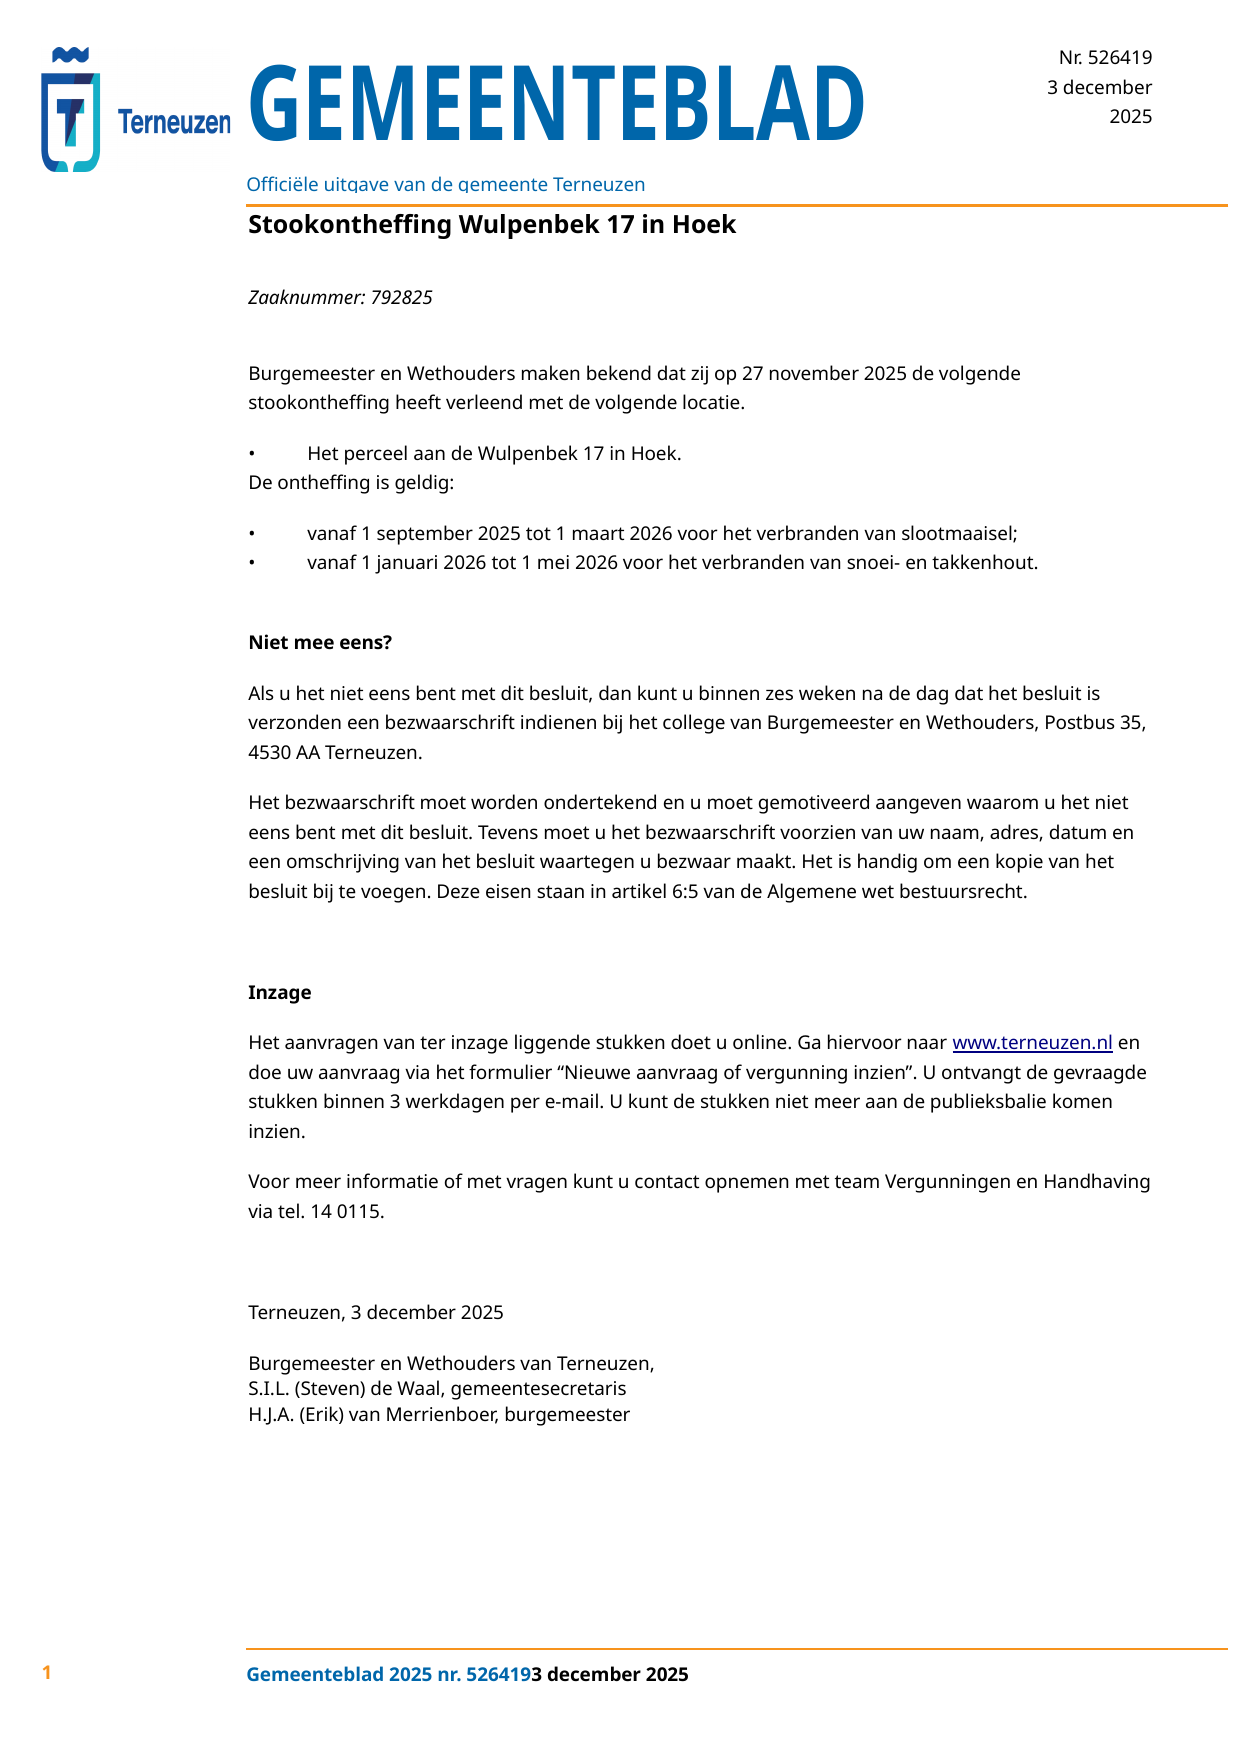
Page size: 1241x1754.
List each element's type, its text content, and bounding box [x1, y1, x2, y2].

table_cell [714, 1375, 1152, 1401]
table_cell H.J.A. (Erik) van Merrienboer, burgemeester [248, 1401, 1152, 1427]
list vanaf 1 september 2025 tot 1 maart 2026 voor het verbranden van slootmaaisel; [248, 520, 1152, 546]
text Zaaknummer: 792825 [248, 284, 1152, 309]
text Stookontheffing Wulpenbek 17 in Hoek [248, 207, 1152, 241]
text Niet mee eens? [248, 629, 1152, 655]
text Als u het niet eens bent met dit besluit, dan kunt u binnen zes weken na de dag dat het besluit is verzonden een bezwaarschrift indienen bij het college van Burgemeester en Wethouders, Postbus 35, 4530 AA Terneuzen. [248, 680, 1152, 765]
text Terneuzen, 3 december 2025 [248, 1299, 1152, 1325]
list vanaf 1 januari 2026 tot 1 mei 2026 voor het verbranden van snoei- en takkenhout. [248, 549, 1152, 575]
list Het perceel aan de Wulpenbek 17 in Hoek. [248, 440, 1152, 466]
text Het bezwaarschrift moet worden ondertekend en u moet gemotiveerd aangeven waarom u het niet eens bent met dit besluit. Tevens moet u het bezwaarschrift voorzien van uw naam, adres, datum en een omschrijving van het besluit waartegen u bezwaar maakt. Het is handig om een kopie van het besluit bij te voegen. Deze eisen staan in artikel 6:5 van de Algemene wet bestuursrecht. [248, 789, 1152, 904]
text Voor meer informatie of met vragen kunt u contact opnemen met team Vergunningen en Handhaving via tel. 14 0115. [248, 1169, 1152, 1224]
text Inzage [248, 979, 1152, 1005]
table_header Burgemeester en Wethouders van Terneuzen, [248, 1350, 1152, 1375]
picture [41, 47, 231, 172]
text De ontheffing is geldig: [248, 469, 1152, 495]
text Burgemeester en Wethouders maken bekend dat zij op 27 november 2025 de volgende stookontheffing heeft verleend met de volgende locatie. [248, 360, 1152, 415]
text Het aanvragen van ter inzage liggende stukken doet u online. Ga hiervoor naar www.terneuzen.nl en doe uw aanvraag via het formulier “Nieuwe aanvraag of vergunning inzien”. U ontvangt de gevraagde stukken binnen 3 werkdagen per e-mail. U kunt de stukken niet meer aan de publieksbalie komen inzien. [248, 1029, 1152, 1144]
table_cell S.I.L. (Steven) de Waal, gemeentesecretaris [248, 1375, 714, 1401]
